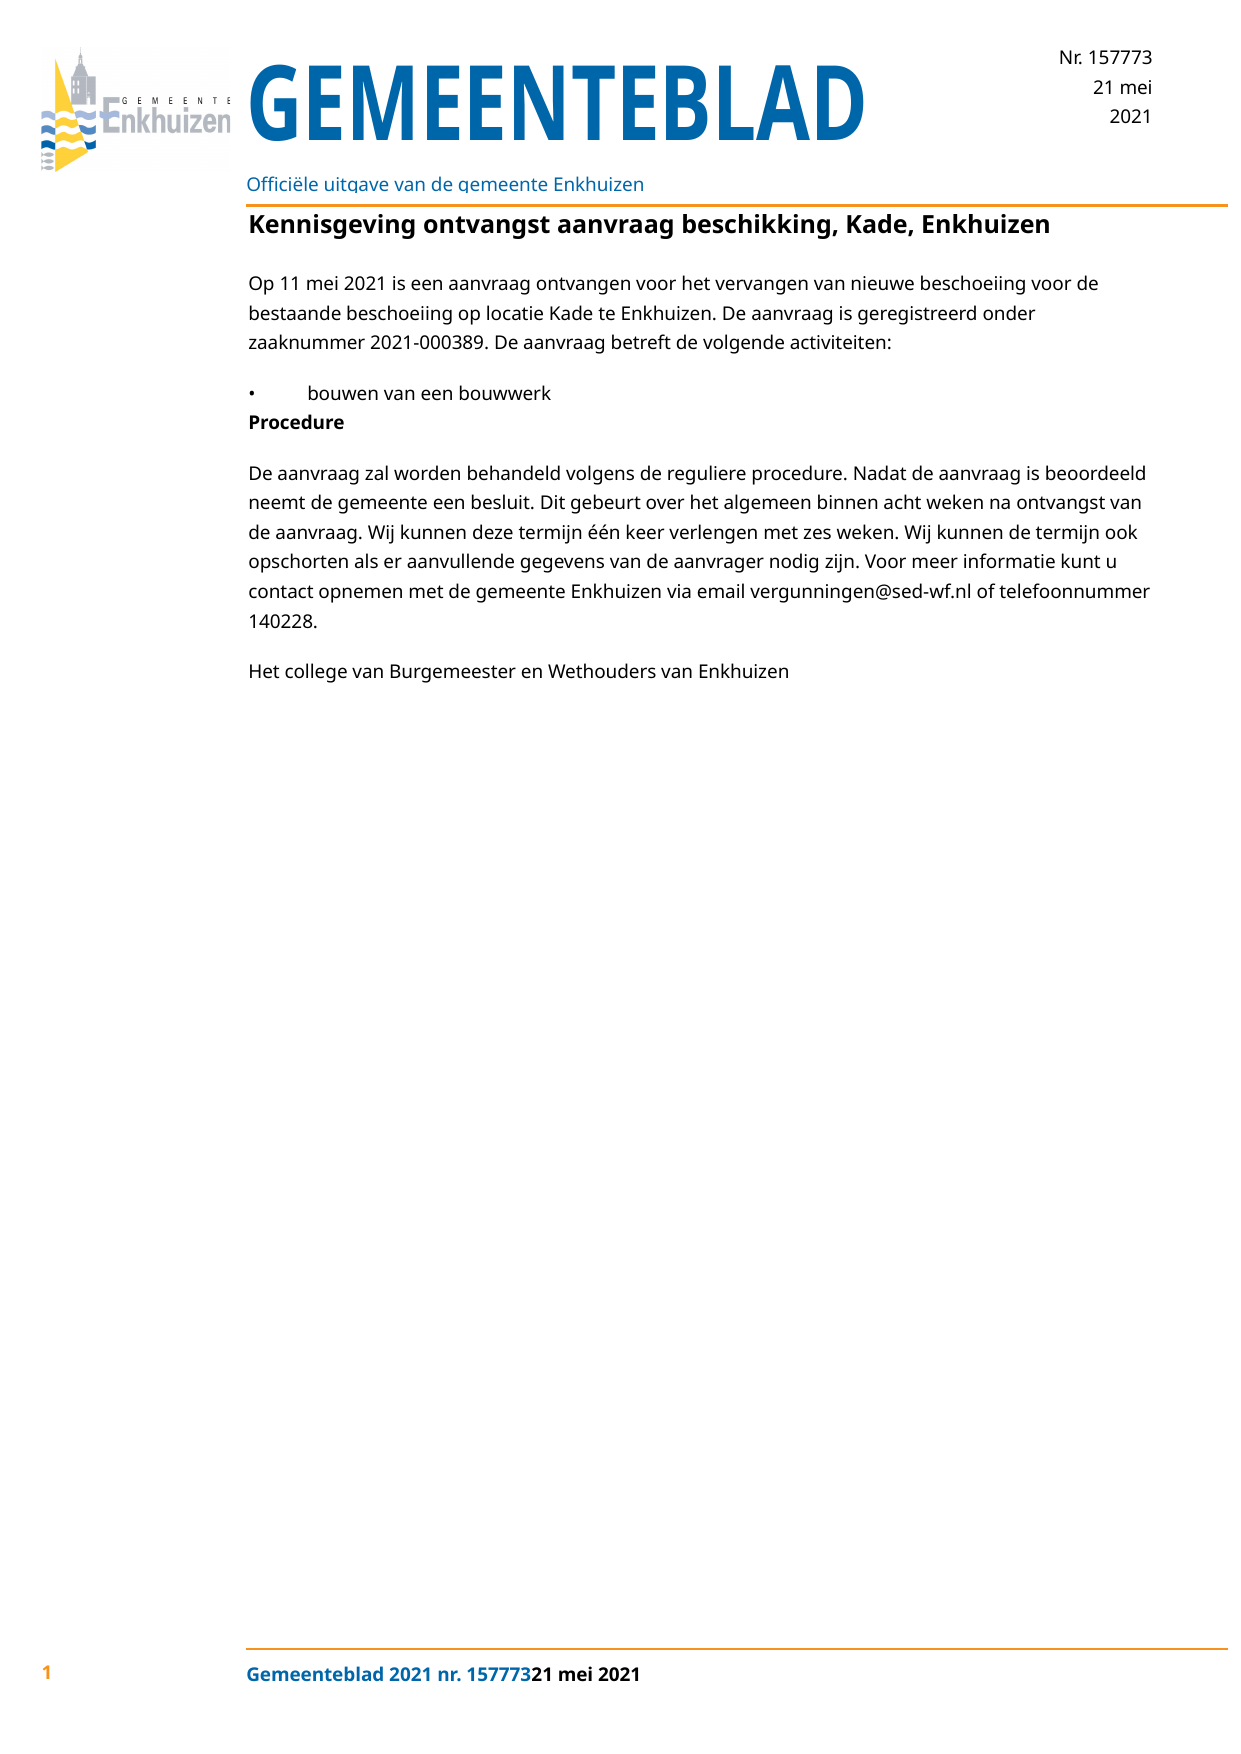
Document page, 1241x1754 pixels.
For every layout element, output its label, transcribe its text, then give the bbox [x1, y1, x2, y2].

text Kennisgeving ontvangst aanvraag beschikking, Kade, Enkhuizen [248, 207, 1152, 241]
text Het college van Burgemeester en Wethouders van Enkhuizen [248, 658, 1152, 684]
picture [41, 47, 231, 172]
text Procedure [248, 409, 1152, 435]
list bouwen van een bouwwerk [248, 380, 1152, 406]
text Op 11 mei 2021 is een aanvraag ontvangen voor het vervangen van nieuwe beschoeiing voor de bestaande beschoeiing op locatie Kade te Enkhuizen. De aanvraag is geregistreerd onder zaaknummer 2021-000389. De aanvraag betreft de volgende activiteiten: [248, 270, 1152, 355]
text De aanvraag zal worden behandeld volgens de reguliere procedure. Nadat de aanvraag is beoordeeld neemt de gemeente een besluit. Dit gebeurt over het algemeen binnen acht weken na ontvangst van de aanvraag. Wij kunnen deze termijn één keer verlengen met zes weken. Wij kunnen de termijn ook opschorten als er aanvullende gegevens van de aanvrager nodig zijn. Voor meer informatie kunt u contact opnemen met de gemeente Enkhuizen via email vergunningen@sed-wf.nl of telefoonnummer 140228. [248, 460, 1152, 633]
